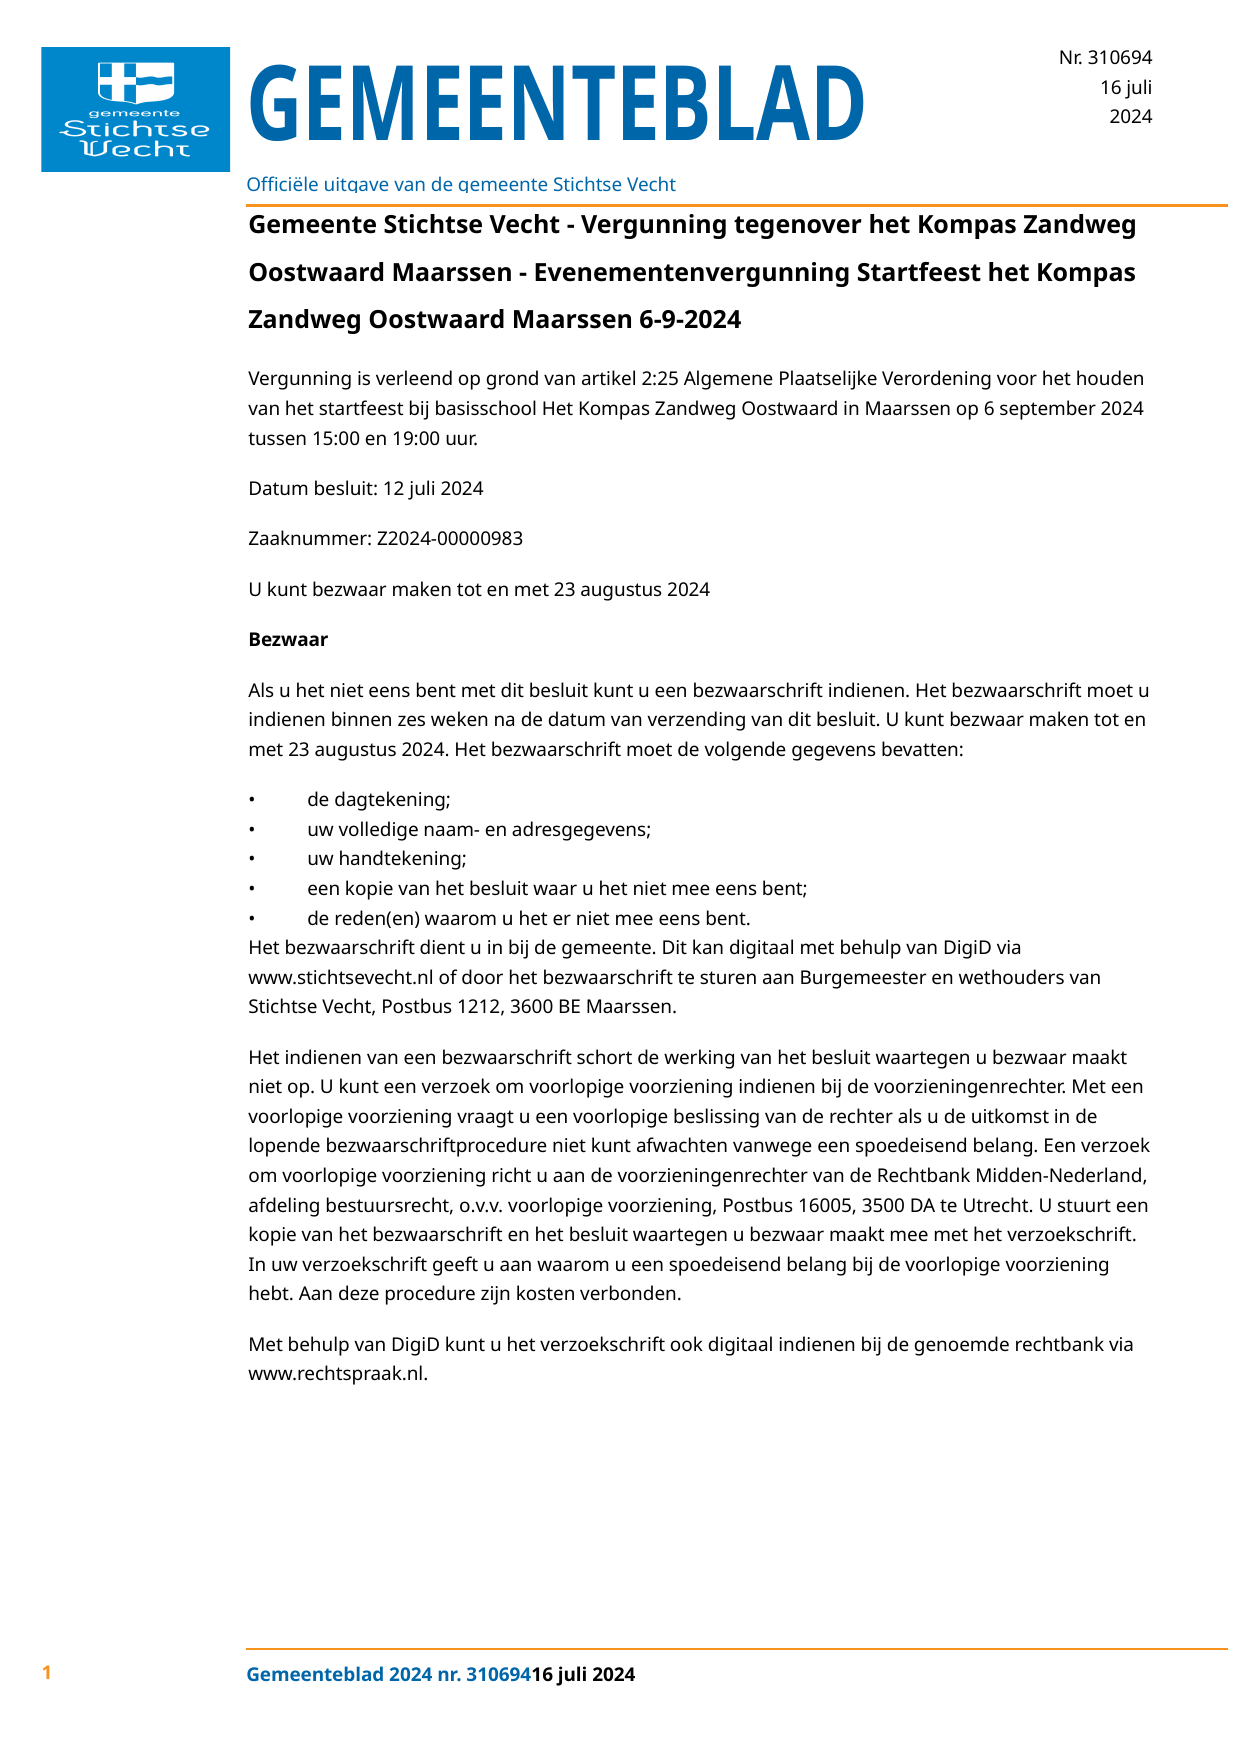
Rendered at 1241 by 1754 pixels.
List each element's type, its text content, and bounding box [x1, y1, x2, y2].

text U kunt bezwaar maken tot en met 23 augustus 2024 [248, 576, 1152, 602]
list de reden(en) waarom u het er niet mee eens bent. [248, 905, 1152, 930]
text Vergunning is verleend op grond van artikel 2:25 Algemene Plaatselijke Verordening voor het houden van het startfeest bij basisschool Het Kompas Zandweg Oostwaard in Maarssen op 6 september 2024 tussen 15:00 en 19:00 uur. [248, 366, 1152, 450]
text Gemeente Stichtse Vecht - Vergunning tegenover het Kompas Zandweg Oostwaard Maarssen - Evenementenvergunning Startfeest het Kompas Zandweg Oostwaard Maarssen 6-9-2024 [248, 207, 1152, 336]
text Zaaknummer: Z2024-00000983 [248, 526, 1152, 551]
list uw handtekening; [248, 846, 1152, 871]
text Met behulp van DigiD kunt u het verzoekschrift ook digitaal indienen bij de genoemde rechtbank via www.rechtspraak.nl. [248, 1331, 1152, 1386]
text Het indienen van een bezwaarschrift schort de werking van het besluit waartegen u bezwaar maakt niet op. U kunt een verzoek om voorlopige voorziening indienen bij de voorzieningenrechter. Met een voorlopige voorziening vraagt u een voorlopige beslissing van de rechter als u de uitkomst in de lopende bezwaarschriftprocedure niet kunt afwachten vanwege een spoedeisend belang. Een verzoek om voorlopige voorziening richt u aan de voorzieningenrechter van de Rechtbank Midden-Nederland, afdeling bestuursrecht, o.v.v. voorlopige voorziening, Postbus 16005, 3500 DA te Utrecht. U stuurt een kopie van het bezwaarschrift en het besluit waartegen u bezwaar maakt mee met het verzoekschrift. In uw verzoekschrift geeft u aan waarom u een spoedeisend belang bij de voorlopige voorziening hebt. Aan deze procedure zijn kosten verbonden. [248, 1044, 1152, 1306]
picture [137, 63, 174, 103]
picture [99, 63, 135, 101]
text Als u het niet eens bent met dit besluit kunt u een bezwaarschrift indienen. Het bezwaarschrift moet u indienen binnen zes weken na de datum van verzending van dit besluit. U kunt bezwaar maken tot en met 23 augustus 2024. Het bezwaarschrift moet de volgende gegevens bevatten: [248, 677, 1152, 762]
text Bezwaar [248, 626, 1152, 652]
text Het bezwaarschrift dient u in bij de gemeente. Dit kan digitaal met behulp van DigiD via www.stichtsevecht.nl of door het bezwaarschrift te sturen aan Burgemeester en wethouders van Stichtse Vecht, Postbus 1212, 3600 BE Maarssen. [248, 934, 1152, 1019]
list de dagtekening; [248, 786, 1152, 812]
list een kopie van het besluit waar u het niet mee eens bent; [248, 875, 1152, 901]
text Datum besluit: 12 juli 2024 [248, 475, 1152, 501]
list uw volledige naam- en adresgegevens; [248, 816, 1152, 842]
